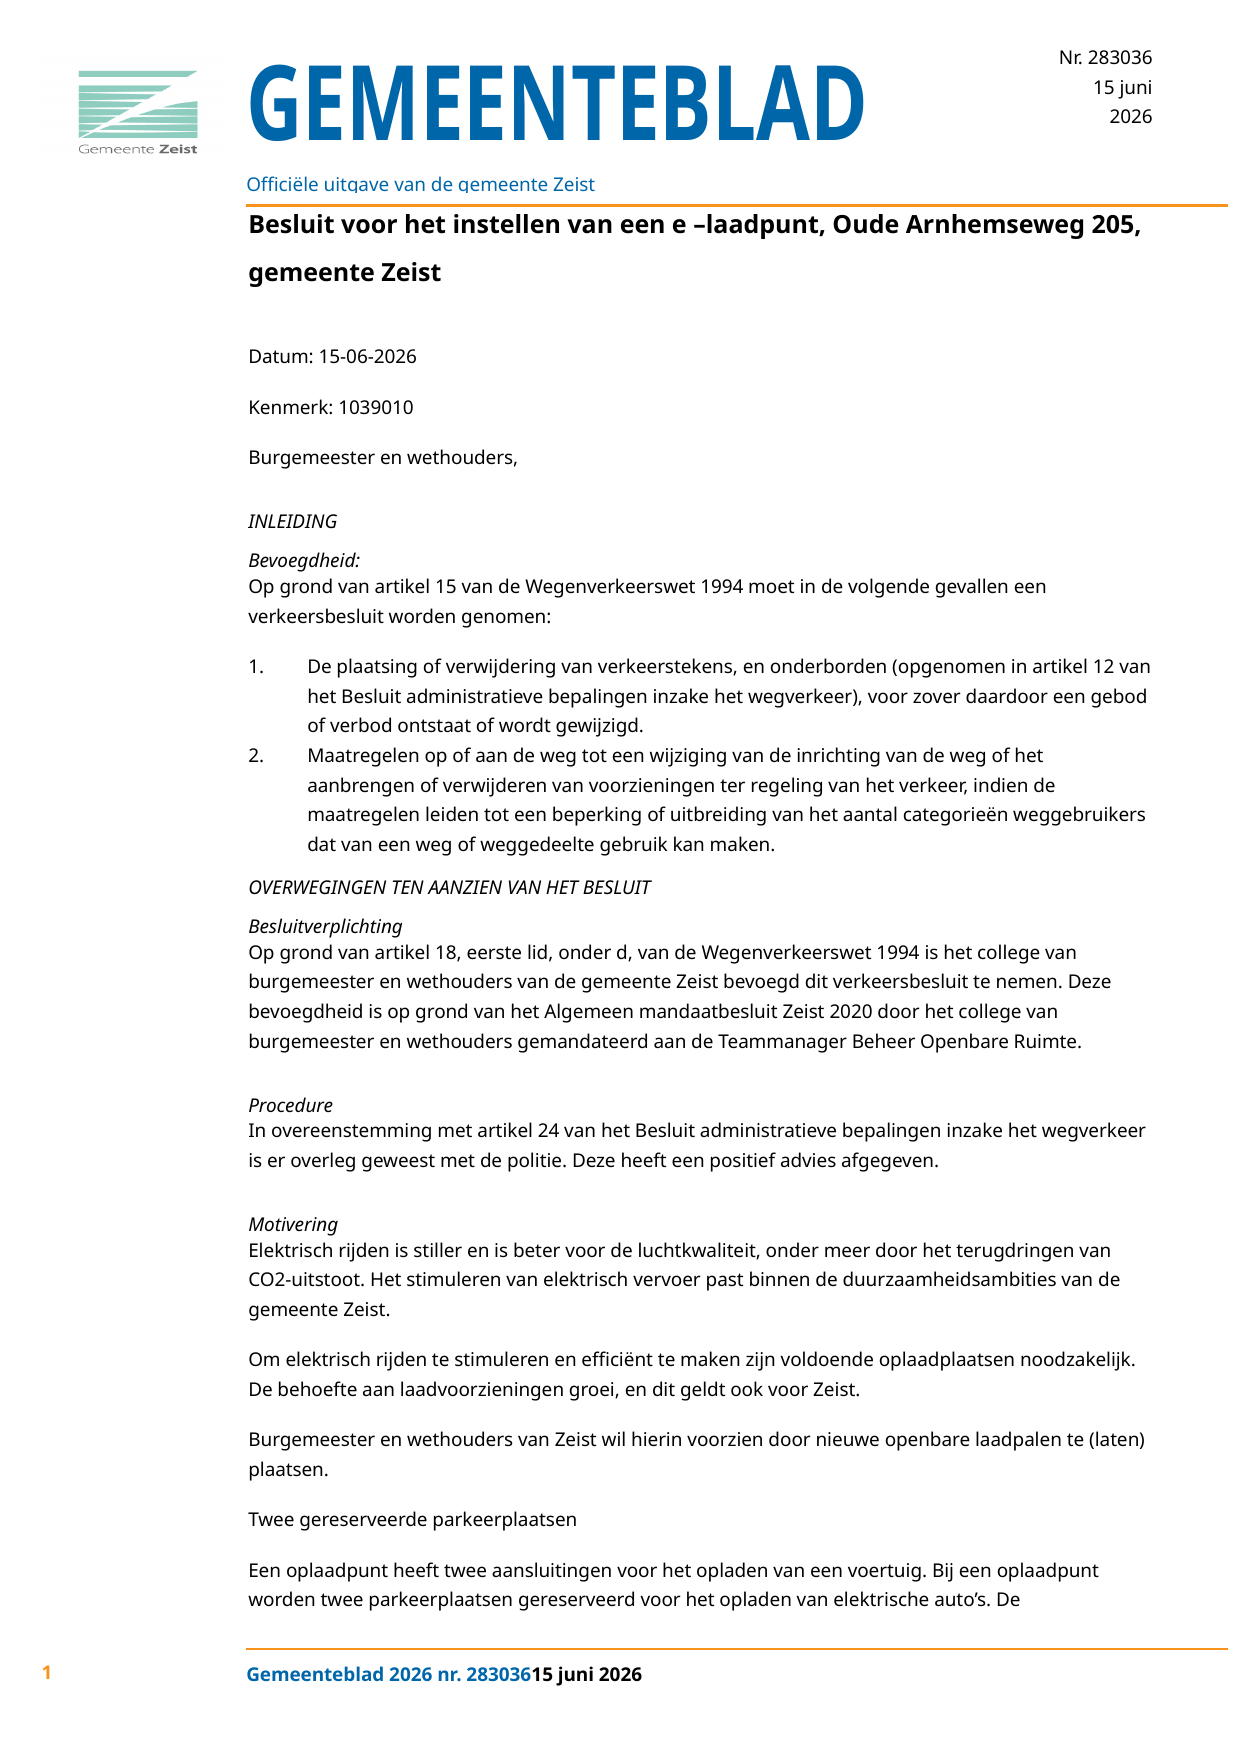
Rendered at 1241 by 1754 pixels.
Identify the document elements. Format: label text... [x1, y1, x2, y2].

text Twee gereserveerde parkeerplaatsen [248, 1506, 1152, 1532]
picture [41, 47, 231, 172]
text Om elektrisch rijden te stimuleren en efficiënt te maken zijn voldoende oplaadplaatsen noodzakelijk. De behoefte aan laadvoorzieningen groei, en dit geldt ook voor Zeist. [248, 1346, 1152, 1402]
text Op grond van artikel 15 van de Wegenverkeerswet 1994 moet in de volgende gevallen een verkeersbesluit worden genomen: [248, 573, 1152, 629]
text In overeenstemming met artikel 24 van het Besluit administratieve bepalingen inzake het wegverkeer is er overleg geweest met de politie. Deze heeft een positief advies afgegeven. [248, 1117, 1152, 1173]
text Elektrisch rijden is stiller en is beter voor de luchtkwaliteit, onder meer door het terugdringen van CO2-uitstoot. Het stimuleren van elektrisch vervoer past binnen de duurzaamheidsambities van de gemeente Zeist. [248, 1237, 1152, 1322]
text Besluit voor het instellen van een e –laadpunt, Oude Arnhemseweg 205, gemeente Zeist [248, 207, 1152, 288]
text Bevoegdheid: [248, 548, 1152, 573]
list Maatregelen op of aan de weg tot een wijziging van de inrichting van de weg of het aanbrengen of verwijderen van voorzieningen ter regeling van het verkeer, indien de maatregelen leiden tot een beperking of uitbreiding van het aantal categorieën weggebruikers dat van een weg of weggedeelte gebruik kan maken. [248, 742, 1152, 857]
text Burgemeester en wethouders, [248, 444, 1152, 470]
text Burgemeester en wethouders van Zeist wil hierin voorzien door nieuwe openbare laadpalen te (laten) plaatsen. [248, 1426, 1152, 1482]
list De plaatsing of verwijdering van verkeerstekens, en onderborden (opgenomen in artikel 12 van het Besluit administratieve bepalingen inzake het wegverkeer), voor zover daardoor een gebod of verbod ontstaat of wordt gewijzigd. [248, 653, 1152, 738]
text INLEIDING [248, 508, 1152, 534]
text OVERWEGINGEN TEN AANZIEN VAN HET BESLUIT [248, 874, 1152, 900]
text Besluitverplichting [248, 913, 1152, 939]
text Op grond van artikel 18, eerste lid, onder d, van de Wegenverkeerswet 1994 is het college van burgemeester en wethouders van de gemeente Zeist bevoegd dit verkeersbesluit te nemen. Deze bevoegdheid is op grond van het Algemeen mandaatbesluit Zeist 2020 door het college van burgemeester en wethouders gemandateerd aan de Teammanager Beheer Openbare Ruimte. [248, 939, 1152, 1053]
text Motivering [248, 1211, 1152, 1237]
text Datum: 15-06-2026 [248, 344, 1152, 369]
text Kenmerk: 1039010 [248, 394, 1152, 420]
text Een oplaadpunt heeft twee aansluitingen voor het opladen van een voertuig. Bij een oplaadpunt worden twee parkeerplaatsen gereserveerd voor het opladen van elektrische auto’s. De [248, 1557, 1152, 1612]
text Procedure [248, 1092, 1152, 1117]
